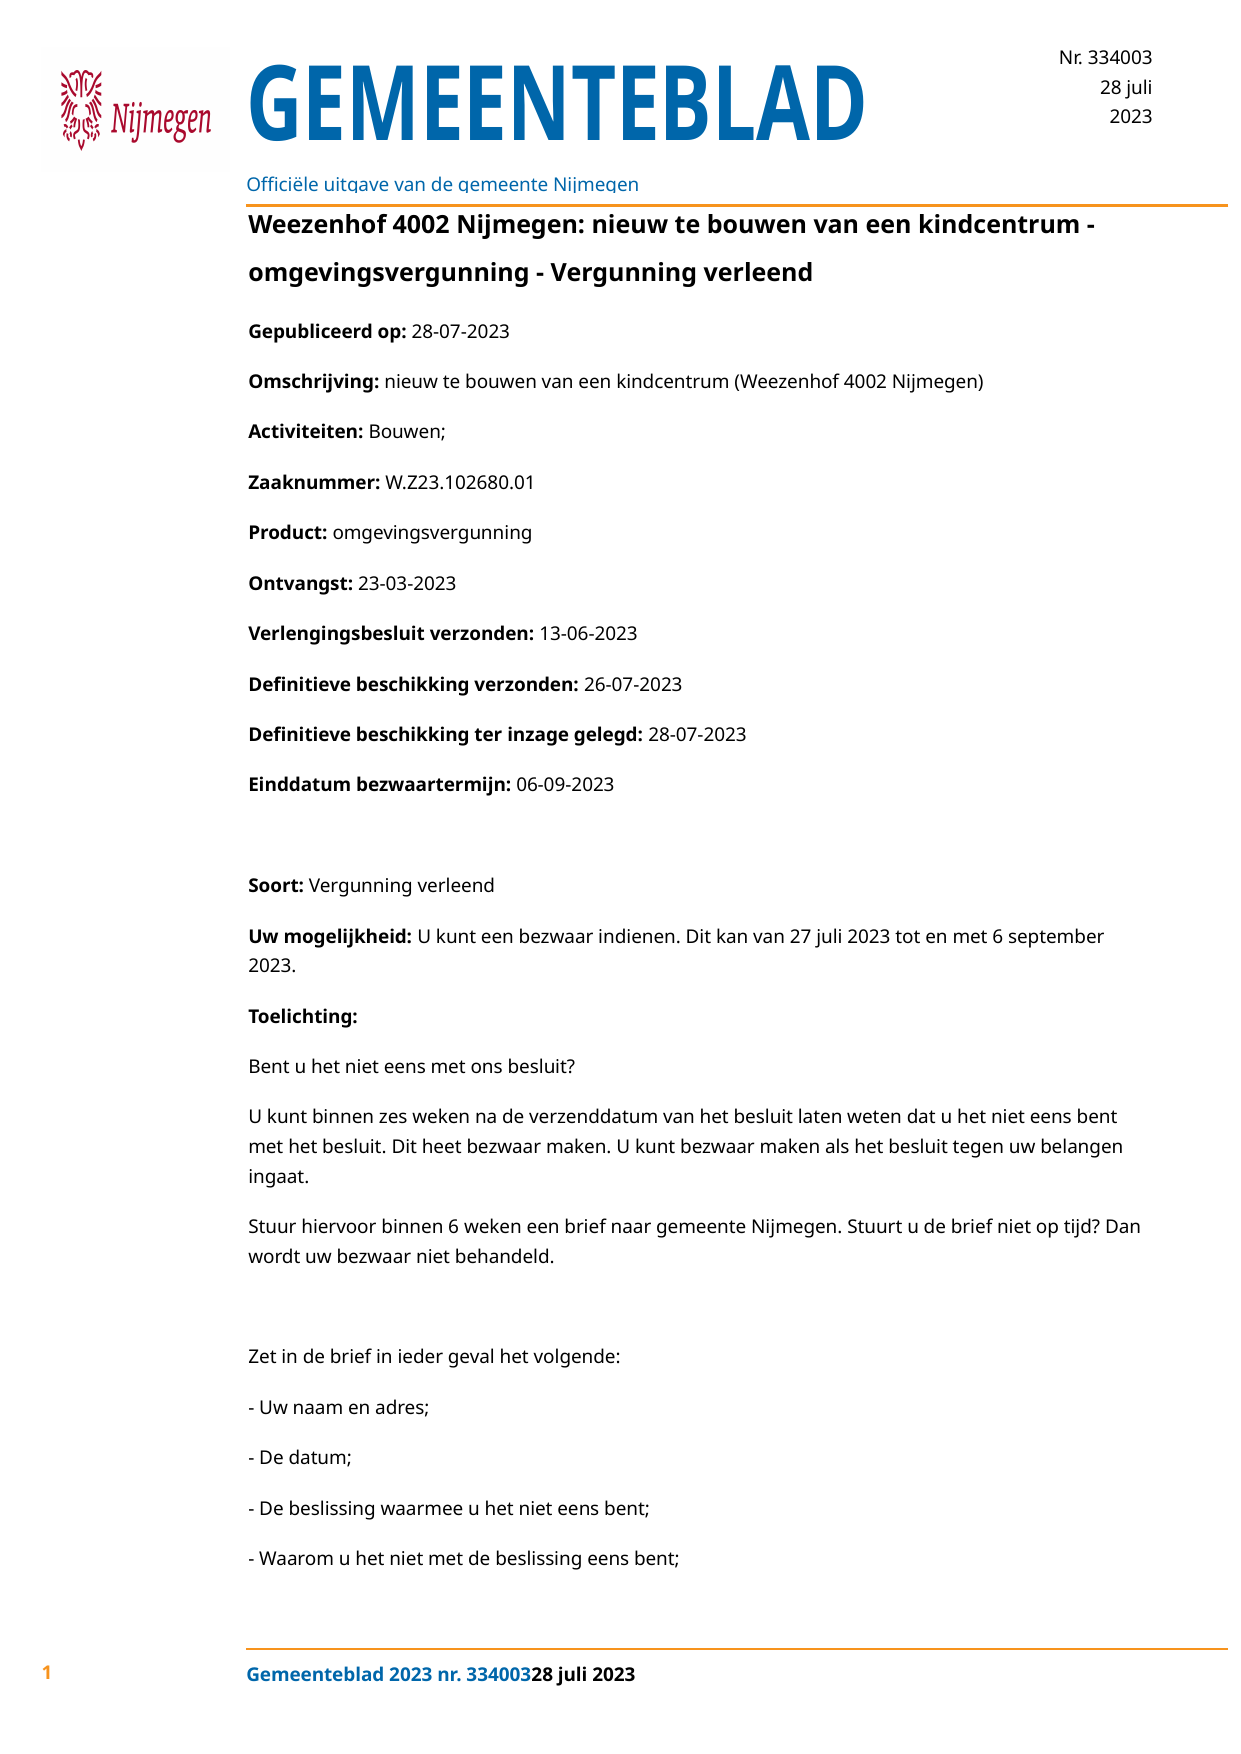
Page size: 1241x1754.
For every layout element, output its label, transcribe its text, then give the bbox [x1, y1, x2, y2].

text Zet in de brief in ieder geval het volgende: [248, 1344, 1152, 1369]
text Einddatum bezwaartermijn: 06-09-2023 [248, 772, 1152, 797]
text U kunt binnen zes weken na de verzenddatum van het besluit laten weten dat u het niet eens bent met het besluit. Dit heet bezwaar maken. U kunt bezwaar maken als het besluit tegen uw belangen ingaat. [248, 1104, 1152, 1189]
text - De datum; [248, 1444, 1152, 1470]
text - Uw naam en adres; [248, 1394, 1152, 1420]
text Product: omgevingsvergunning [248, 519, 1152, 545]
picture [41, 47, 231, 172]
text Soort: Vergunning verleend [248, 872, 1152, 898]
text Uw mogelijkheid: U kunt een bezwaar indienen. Dit kan van 27 juli 2023 tot en met 6 september 2023. [248, 923, 1152, 978]
text Definitieve beschikking verzonden: 26-07-2023 [248, 671, 1152, 697]
text Weezenhof 4002 Nijmegen: nieuw te bouwen van een kindcentrum - omgevingsvergunning - Vergunning verleend [248, 207, 1152, 288]
text - Waarom u het niet met de beslissing eens bent; [248, 1545, 1152, 1571]
text Bent u het niet eens met ons besluit? [248, 1053, 1152, 1079]
text Stuur hiervoor binnen 6 weken een brief naar gemeente Nijmegen. Stuurt u de brief niet op tijd? Dan wordt uw bezwaar niet behandeld. [248, 1213, 1152, 1269]
text Ontvangst: 23-03-2023 [248, 570, 1152, 596]
text Zaaknummer: W.Z23.102680.01 [248, 469, 1152, 495]
text Toelichting: [248, 1003, 1152, 1029]
text - De beslissing waarmee u het niet eens bent; [248, 1495, 1152, 1521]
text Verlengingsbesluit verzonden: 13-06-2023 [248, 620, 1152, 646]
text Omschrijving: nieuw te bouwen van een kindcentrum (Weezenhof 4002 Nijmegen) [248, 368, 1152, 394]
text Definitieve beschikking ter inzage gelegd: 28-07-2023 [248, 721, 1152, 747]
text Activiteiten: Bouwen; [248, 419, 1152, 444]
text Gepubliceerd op: 28-07-2023 [248, 318, 1152, 344]
